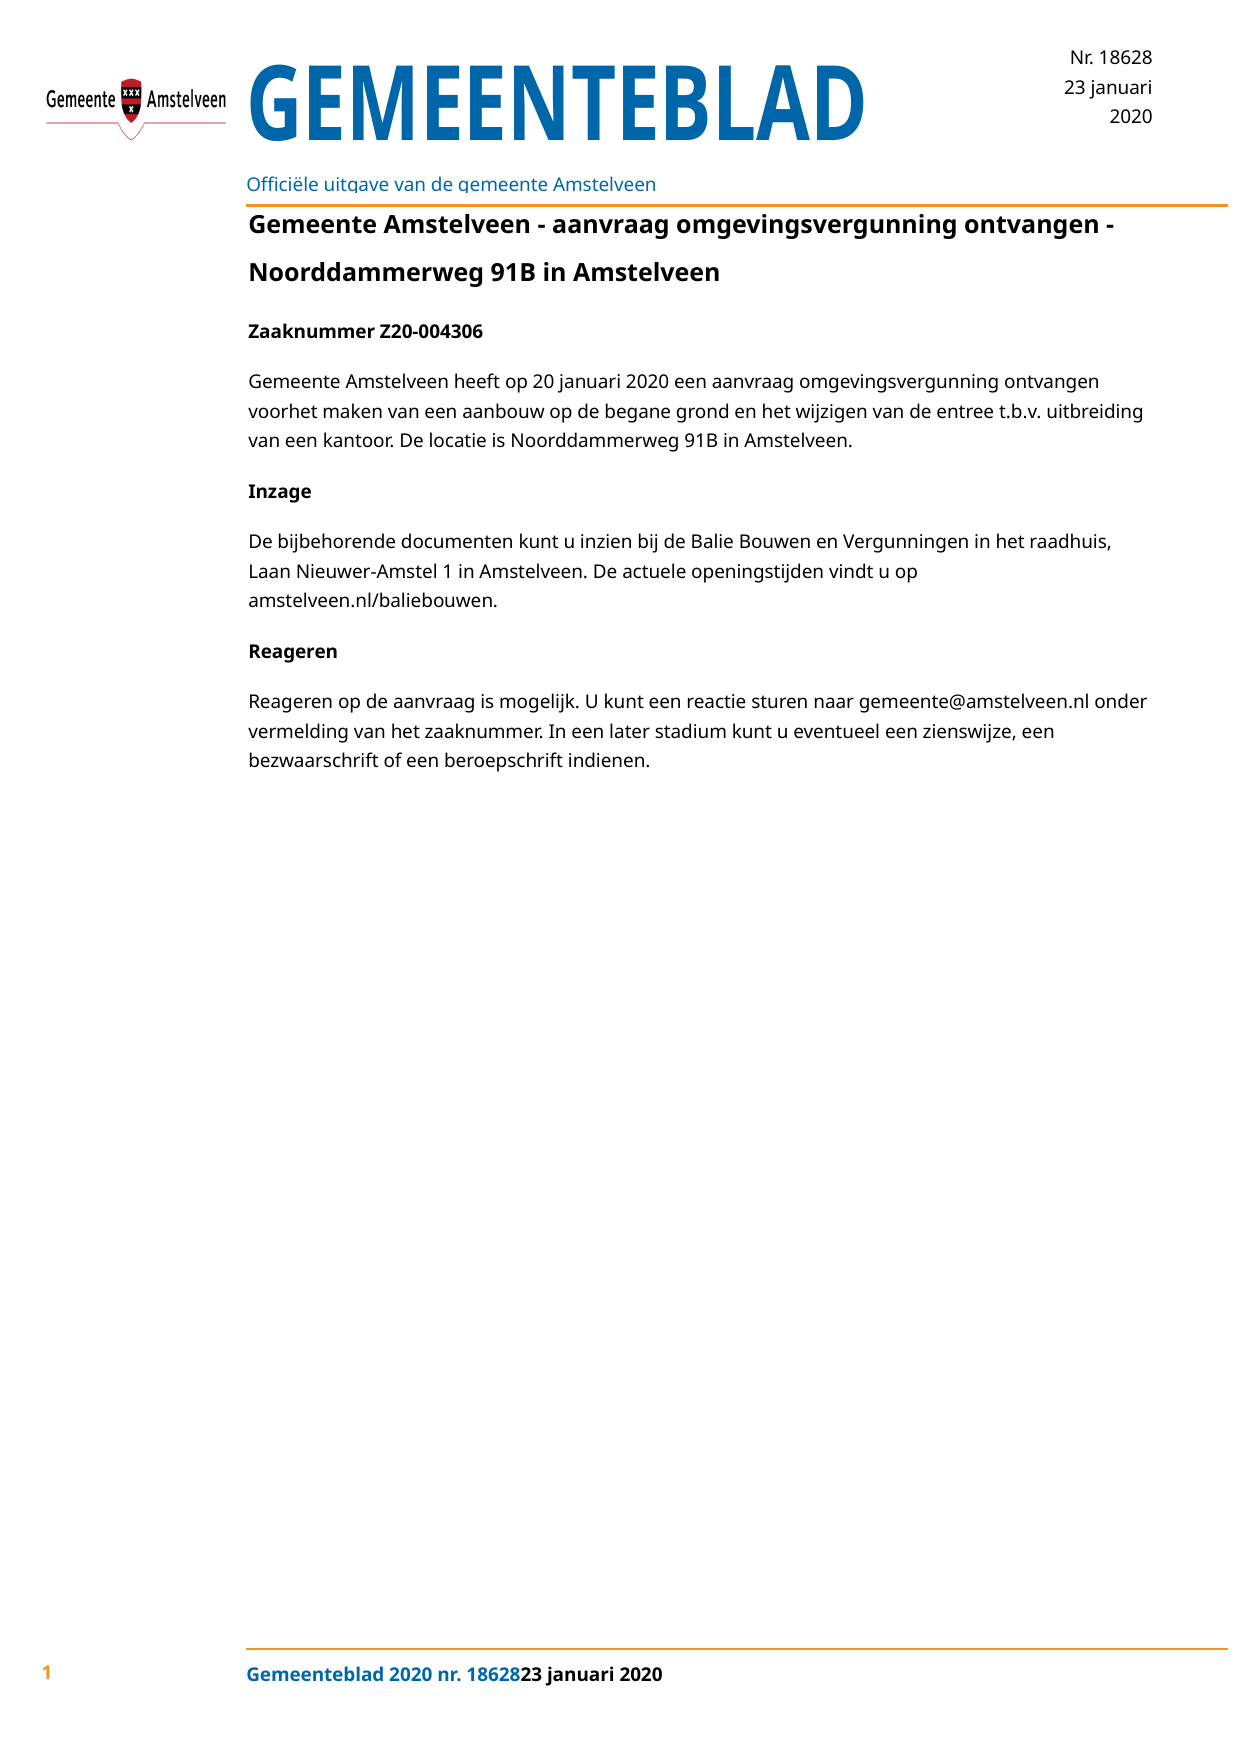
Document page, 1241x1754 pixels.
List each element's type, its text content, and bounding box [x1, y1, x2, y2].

text Inzage [248, 478, 1152, 504]
text De bijbehorende documenten kunt u inzien bij de Balie Bouwen en Vergunningen in het raadhuis, Laan Nieuwer-Amstel 1 in Amstelveen. De actuele openingstijden vindt u op amstelveen.nl/baliebouwen. [248, 528, 1152, 613]
text Gemeente Amstelveen heeft op 20 januari 2020 een aanvraag omgevingsvergunning ontvangen voorhet maken van een aanbouw op de begane grond en het wijzigen van de entree t.b.v. uitbreiding van een kantoor. De locatie is Noorddammerweg 91B in Amstelveen. [248, 368, 1152, 453]
text Gemeente Amstelveen - aanvraag omgevingsvergunning ontvangen - Noorddammerweg 91B in Amstelveen [248, 207, 1152, 288]
text Reageren op de aanvraag is mogelijk. U kunt een reactie sturen naar gemeente@amstelveen.nl onder vermelding van het zaaknummer. In een later stadium kunt u eventueel een zienswijze, een bezwaarschrift of een beroepschrift indienen. [248, 688, 1152, 773]
text Zaaknummer Z20-004306 [248, 318, 1152, 344]
picture [41, 47, 231, 172]
text Reageren [248, 638, 1152, 664]
